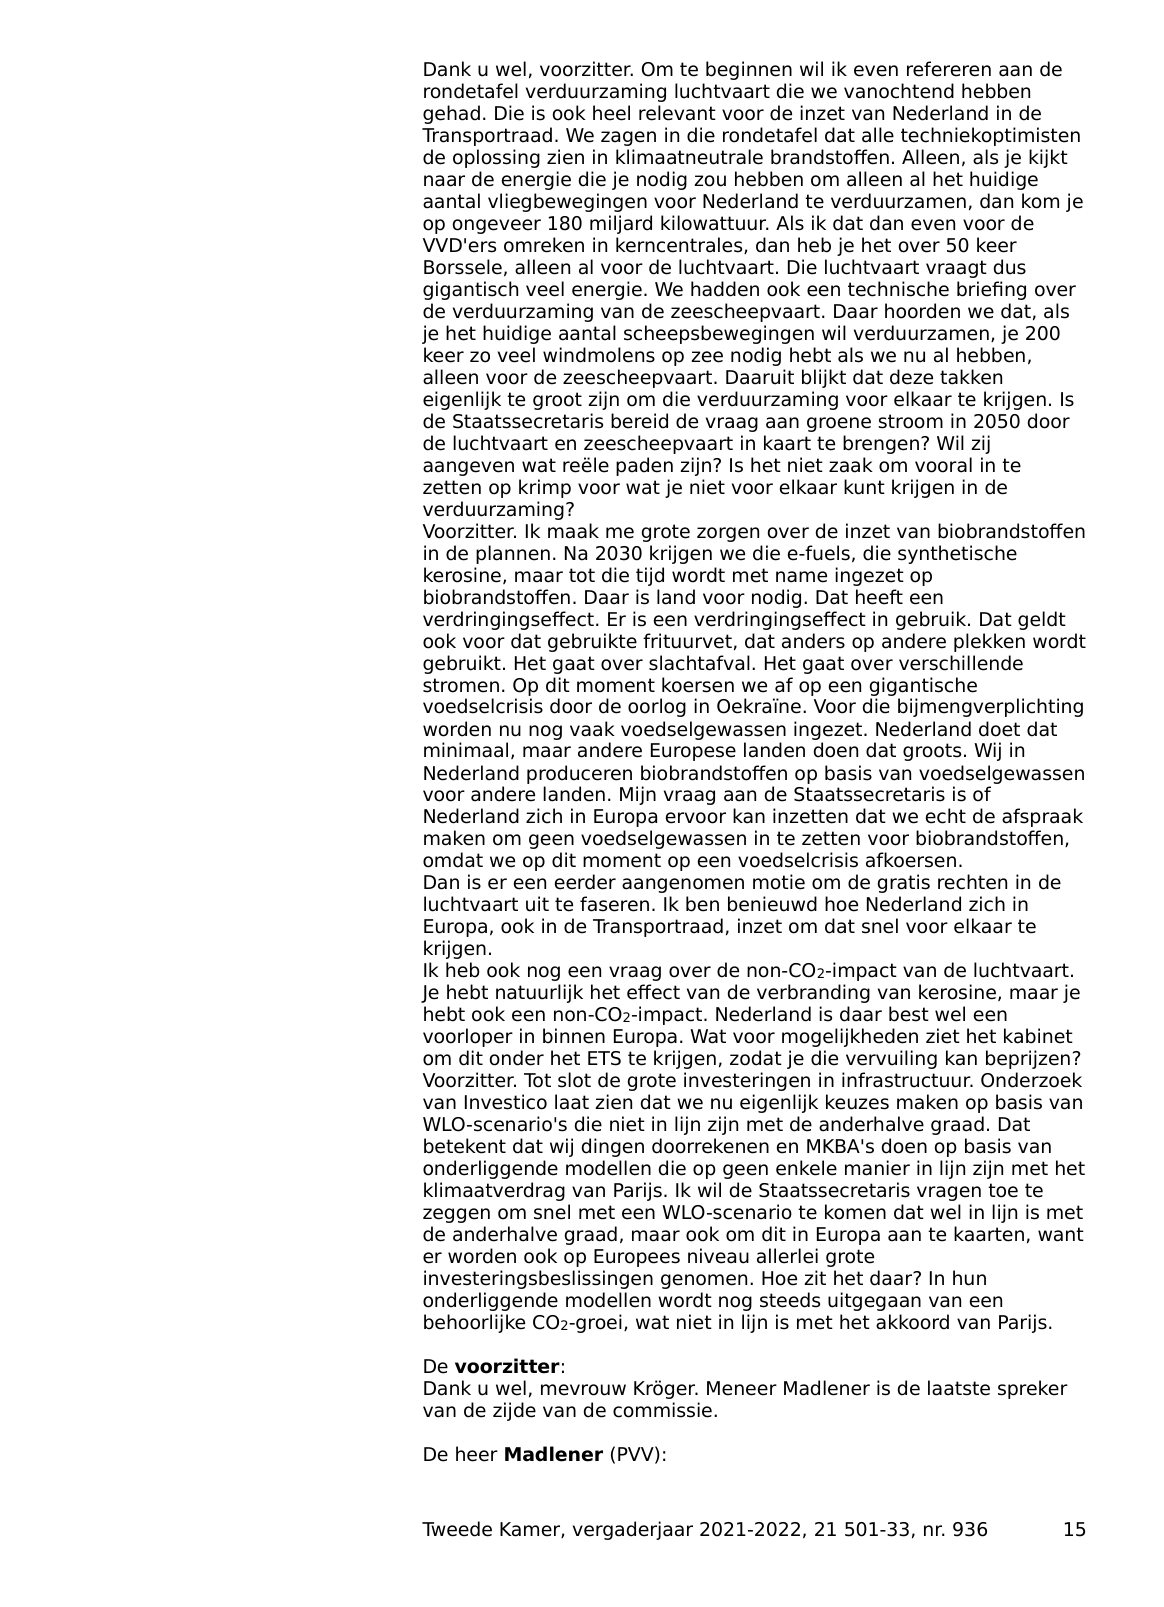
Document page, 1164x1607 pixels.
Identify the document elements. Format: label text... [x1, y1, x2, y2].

text Dank u wel, voorzitter. Om te beginnen wil ik even refereren aan de rondetafel verduurzaming luchtvaart die we vanochtend hebben gehad. Die is ook heel relevant voor de inzet van Nederland in de Transportraad. We zagen in die rondetafel dat alle techniekoptimisten de oplossing zien in klimaatneutrale brandstoffen. Alleen, als je kijkt naar de energie die je nodig zou hebben om alleen al het huidige aantal vliegbewegingen voor Nederland te verduurzamen, dan kom je op ongeveer 180 miljard kilowattuur. Als ik dat dan even voor de VVD'ers omreken in kerncentrales, dan heb je het over 50 keer Borssele, alleen al voor de luchtvaart. Die luchtvaart vraagt dus gigantisch veel energie. We hadden ook een technische briefing over de verduurzaming van de zeescheepvaart. Daar hoorden we dat, als je het huidige aantal scheepsbewegingen wil verduurzamen, je 200 keer zo veel windmolens op zee nodig hebt als we nu al hebben, alleen voor de zeescheepvaart. Daaruit blijkt dat deze takken eigenlijk te groot zijn om die verduurzaming voor elkaar te krijgen. Is de Staatssecretaris bereid de vraag aan groene stroom in 2050 door de luchtvaart en zeescheepvaart in kaart te brengen? Wil zij aangeven wat reële paden zijn? Is het niet zaak om vooral in te zetten op krimp voor wat je niet voor elkaar kunt krijgen in de verduurzaming? [422, 59, 1087, 521]
text De voorzitter: [422, 1356, 1087, 1378]
text De heer Madlener (PVV): [422, 1444, 1087, 1466]
text Dan is er een eerder aangenomen motie om de gratis rechten in de luchtvaart uit te faseren. Ik ben benieuwd hoe Nederland zich in Europa, ook in de Transportraad, inzet om dat snel voor elkaar te krijgen. [422, 872, 1087, 960]
text Ik heb ook nog een vraag over de non-CO2-impact van de luchtvaart. Je hebt natuurlijk het effect van de verbranding van kerosine, maar je hebt ook een non-CO2-impact. Nederland is daar best wel een voorloper in binnen Europa. Wat voor mogelijkheden ziet het kabinet om dit onder het ETS te krijgen, zodat je die vervuiling kan beprijzen? [422, 960, 1087, 1070]
text Voorzitter. Tot slot de grote investeringen in infrastructuur. Onderzoek van Investico laat zien dat we nu eigenlijk keuzes maken op basis van WLO-scenario's die niet in lijn zijn met de anderhalve graad. Dat betekent dat wij dingen doorrekenen en MKBA's doen op basis van onderliggende modellen die op geen enkele manier in lijn zijn met het klimaatverdrag van Parijs. Ik wil de Staatssecretaris vragen toe te zeggen om snel met een WLO-scenario te komen dat wel in lijn is met de anderhalve graad, maar ook om dit in Europa aan te kaarten, want er worden ook op Europees niveau allerlei grote investeringsbeslissingen genomen. Hoe zit het daar? In hun onderliggende modellen wordt nog steeds uitgegaan van een behoorlijke CO2-groei, wat niet in lijn is met het akkoord van Parijs. [422, 1070, 1087, 1334]
text Voorzitter. Ik maak me grote zorgen over de inzet van biobrandstoffen in de plannen. Na 2030 krijgen we die e-fuels, die synthetische kerosine, maar tot die tijd wordt met name ingezet op biobrandstoffen. Daar is land voor nodig. Dat heeft een verdringingseffect. Er is een verdringingseffect in gebruik. Dat geldt ook voor dat gebruikte frituurvet, dat anders op andere plekken wordt gebruikt. Het gaat over slachtafval. Het gaat over verschillende stromen. Op dit moment koersen we af op een gigantische voedselcrisis door de oorlog in Oekraïne. Voor die bijmengverplichting worden nu nog vaak voedselgewassen ingezet. Nederland doet dat minimaal, maar andere Europese landen doen dat groots. Wij in Nederland produceren biobrandstoffen op basis van voedselgewassen voor andere landen. Mijn vraag aan de Staatssecretaris is of Nederland zich in Europa ervoor kan inzetten dat we echt de afspraak maken om geen voedselgewassen in te zetten voor biobrandstoffen, omdat we op dit moment op een voedselcrisis afkoersen. [422, 521, 1087, 872]
text Dank u wel, mevrouw Kröger. Meneer Madlener is de laatste spreker van de zijde van de commissie. [422, 1378, 1087, 1422]
